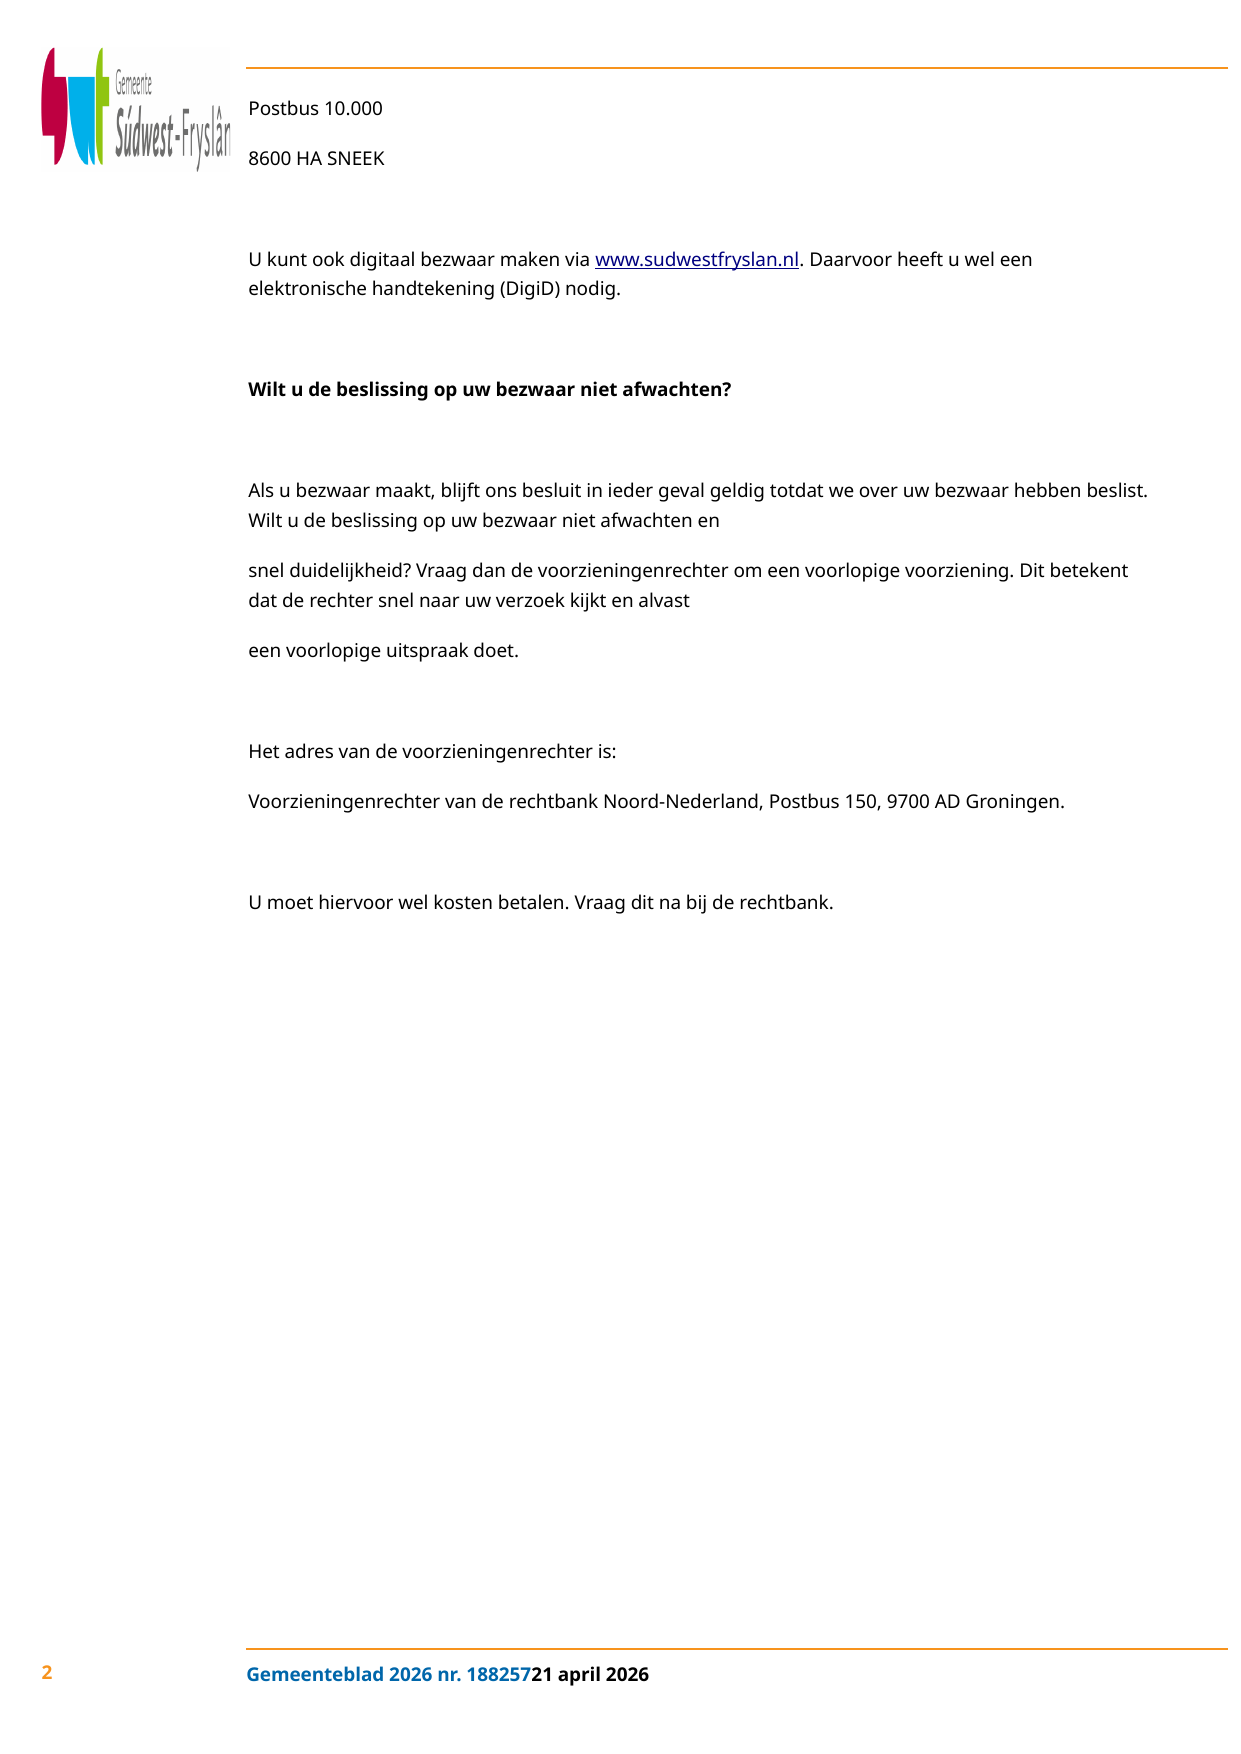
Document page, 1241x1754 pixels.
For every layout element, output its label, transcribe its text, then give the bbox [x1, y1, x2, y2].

text U kunt ook digitaal bezwaar maken via www.sudwestfryslan.nl. Daarvoor heeft u wel een elektronische handtekening (DigiD) nodig. [248, 246, 1152, 301]
text een voorlopige uitspraak doet. [248, 637, 1152, 663]
text 8600 HA SNEEK [248, 145, 1152, 171]
text U moet hiervoor wel kosten betalen. Vraag dit na bij de rechtbank. [248, 889, 1152, 915]
text snel duidelijkheid? Vraag dan de voorzieningenrechter om een voorlopige voorziening. Dit betekent dat de rechter snel naar uw verzoek kijkt en alvast [248, 557, 1152, 613]
picture [41, 47, 231, 172]
text Wilt u de beslissing op uw bezwaar niet afwachten? [248, 376, 1152, 402]
text Als u bezwaar maakt, blijft ons besluit in ieder geval geldig totdat we over uw bezwaar hebben beslist. Wilt u de beslissing op uw bezwaar niet afwachten en [248, 477, 1152, 533]
text Postbus 10.000 [248, 95, 1152, 121]
text Het adres van de voorzieningenrechter is: [248, 738, 1152, 764]
text Voorzieningenrechter van de rechtbank Noord-Nederland, Postbus 150, 9700 AD Groningen. [248, 788, 1152, 814]
